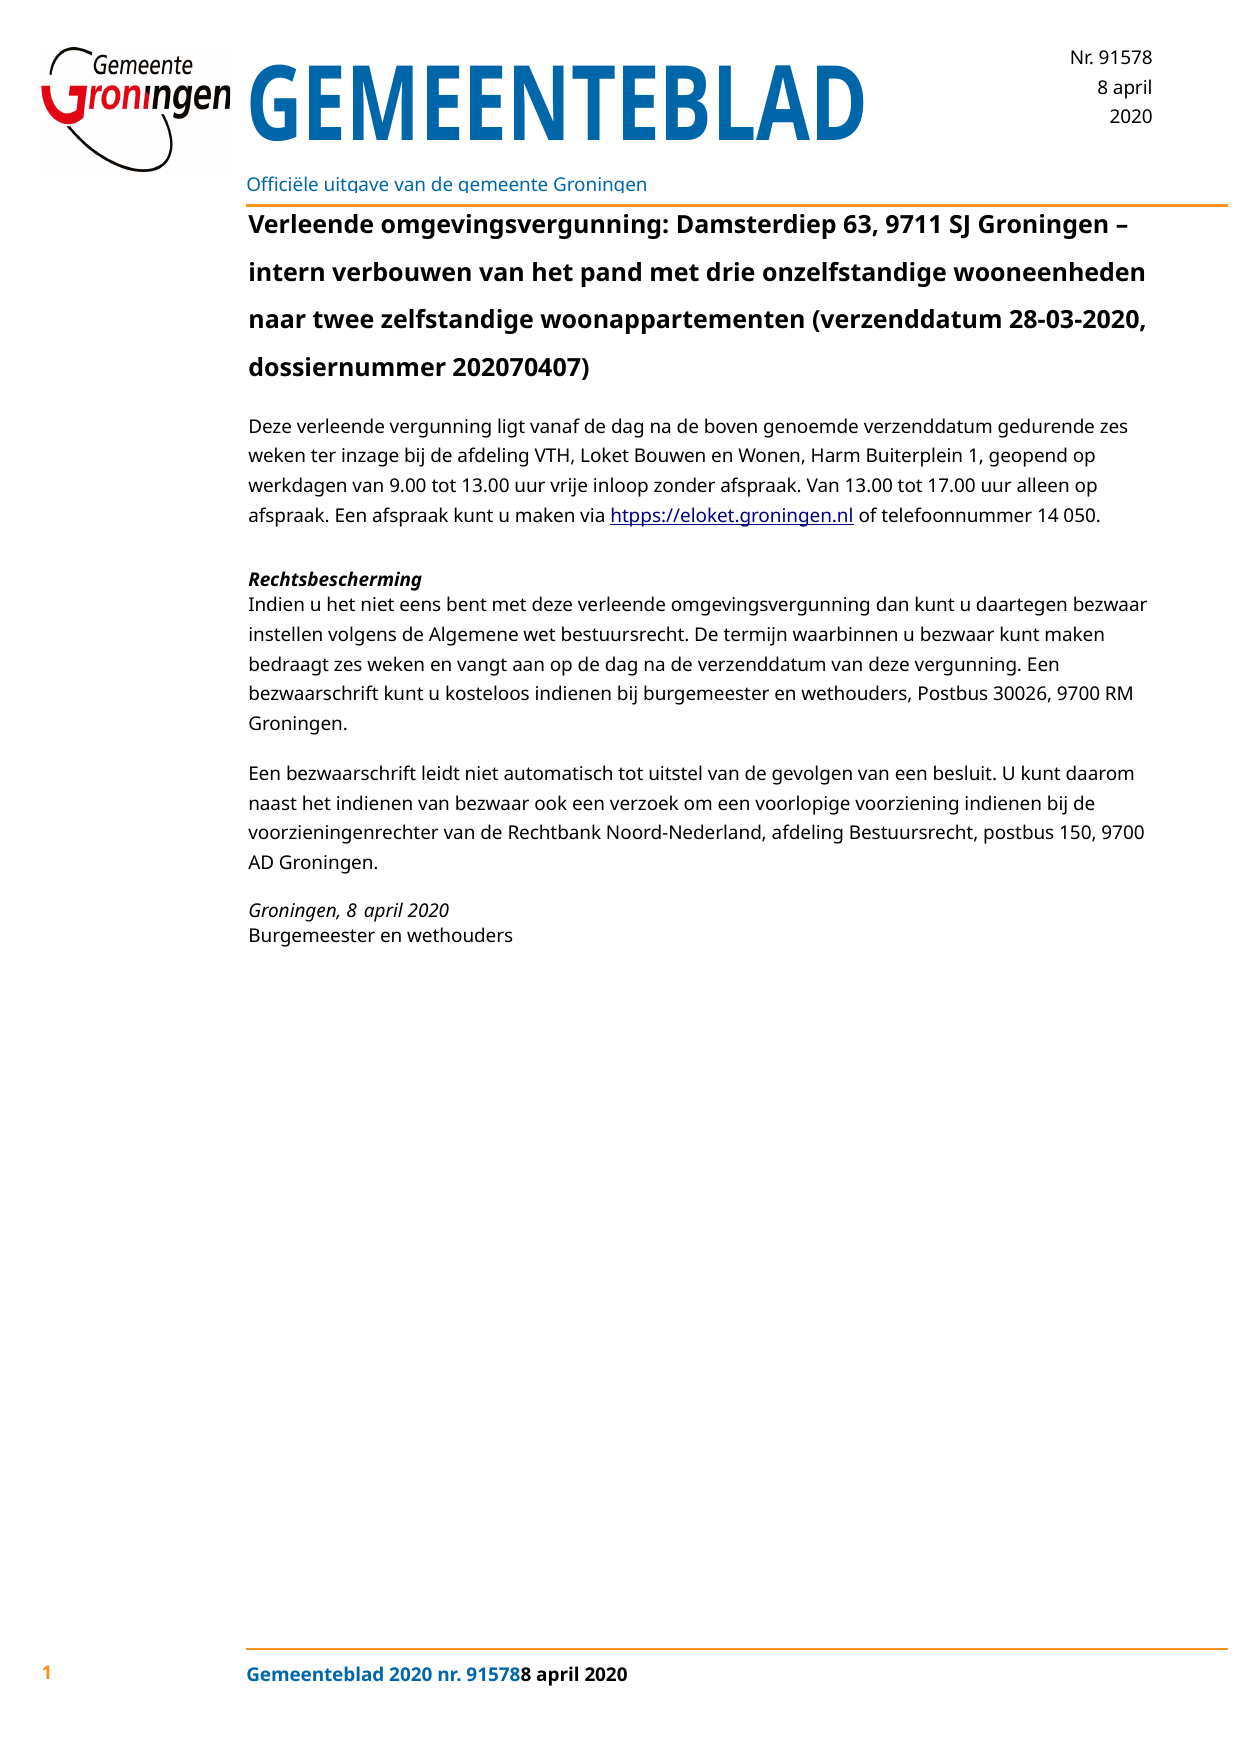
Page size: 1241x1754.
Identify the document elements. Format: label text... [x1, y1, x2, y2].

text Burgemeester en wethouders [248, 923, 1152, 948]
text Indien u het niet eens bent met deze verleende omgevingsvergunning dan kunt u daartegen bezwaar instellen volgens de Algemene wet bestuursrecht. De termijn waarbinnen u bezwaar kunt maken bedraagt zes weken en vangt aan op de dag na de verzenddatum van deze vergunning. Een bezwaarschrift kunt u kosteloos indienen bij burgemeester en wethouders, Postbus 30026, 9700 RM Groningen. [248, 592, 1152, 736]
text Deze verleende vergunning ligt vanaf de dag na de boven genoemde verzenddatum gedurende zes weken ter inzage bij de afdeling VTH, Loket Bouwen en Wonen, Harm Buiterplein 1, geopend op werkdagen van 9.00 tot 13.00 uur vrije inloop zonder afspraak. Van 13.00 tot 17.00 uur alleen op afspraak. Een afspraak kunt u maken via htpps://eloket.groningen.nl of telefoonnummer 14 050. [248, 413, 1152, 528]
text Groningen, 8 april 2020 [248, 897, 1152, 923]
picture [41, 47, 231, 172]
text Verleende omgevingsvergunning: Damsterdiep 63, 9711 SJ Groningen – intern verbouwen van het pand met drie onzelfstandige wooneenheden naar twee zelfstandige woonappartementen (verzenddatum 28-03-2020, dossiernummer 202070407) [248, 207, 1152, 384]
text Een bezwaarschrift leidt niet automatisch tot uitstel van de gevolgen van een besluit. U kunt daarom naast het indienen van bezwaar ook een verzoek om een voorlopige voorziening indienen bij de voorzieningenrechter van de Rechtbank Noord-Nederland, afdeling Bestuursrecht, postbus 150, 9700 AD Groningen. [248, 760, 1152, 875]
text Rechtsbescherming [248, 566, 1152, 592]
